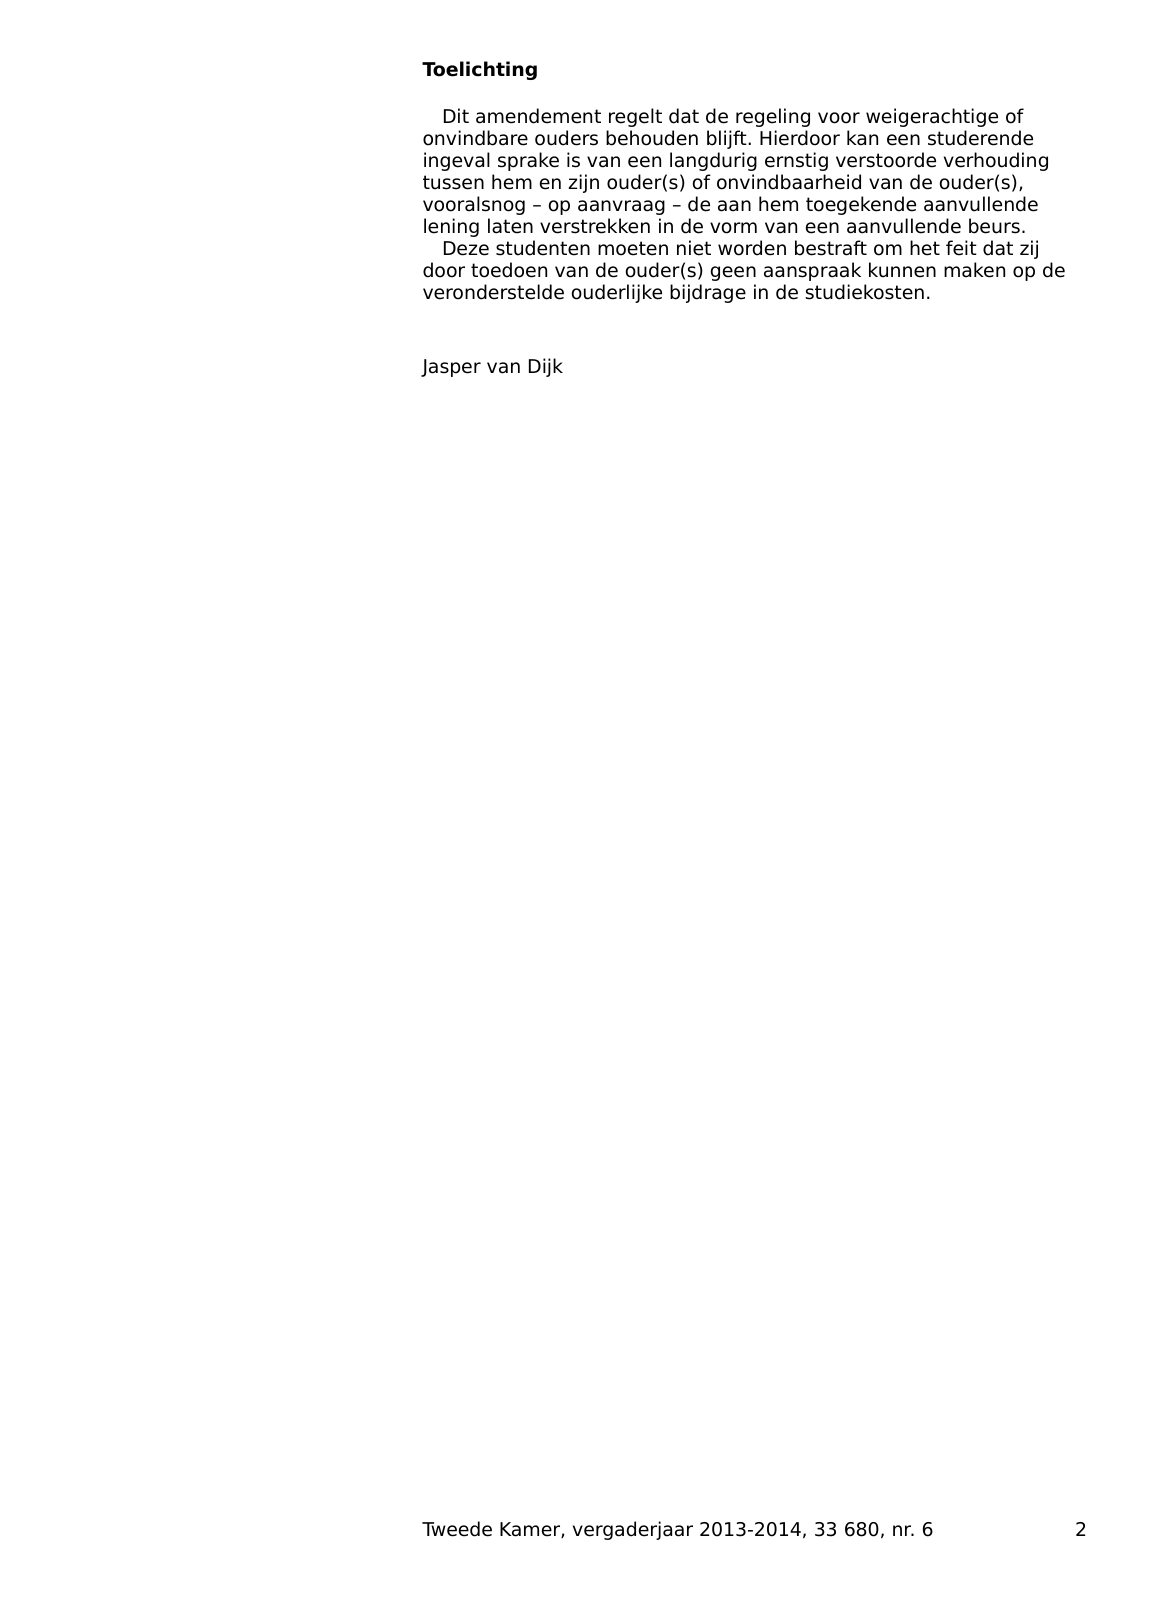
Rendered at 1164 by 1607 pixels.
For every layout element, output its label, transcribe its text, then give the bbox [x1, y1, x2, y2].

text Jasper van Dijk [422, 334, 1087, 378]
text Deze studenten moeten niet worden bestraft om het feit dat zij door toedoen van de ouder(s) geen aanspraak kunnen maken op de veronderstelde ouderlijke bijdrage in de studiekosten. [422, 238, 1087, 304]
subtitle Toelichting [422, 59, 1087, 81]
text Dit amendement regelt dat de regeling voor weigerachtige of onvindbare ouders behouden blijft. Hierdoor kan een studerende ingeval sprake is van een langdurig ernstig verstoorde verhouding tussen hem en zijn ouder(s) of onvindbaarheid van de ouder(s), vooralsnog – op aanvraag – de aan hem toegekende aanvullende lening laten verstrekken in de vorm van een aanvullende beurs. [422, 106, 1087, 238]
